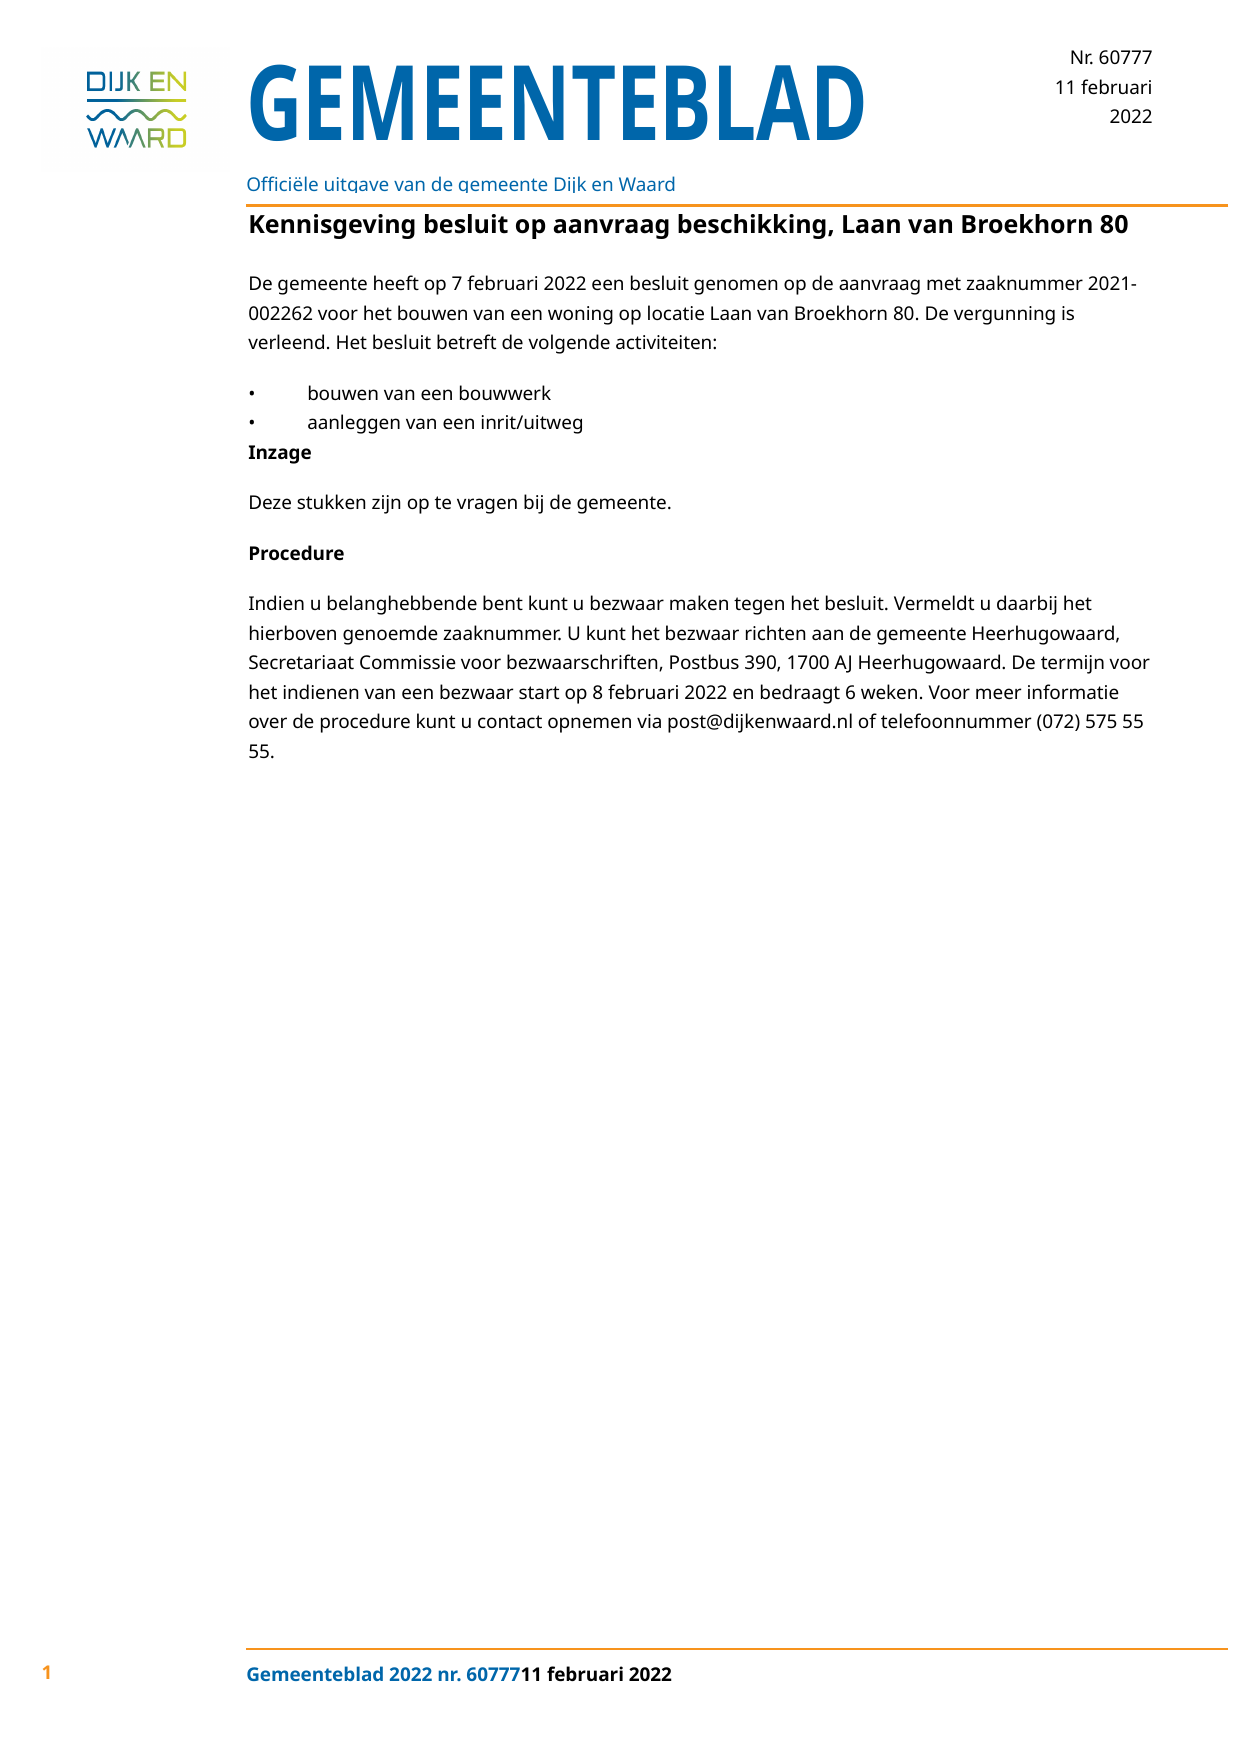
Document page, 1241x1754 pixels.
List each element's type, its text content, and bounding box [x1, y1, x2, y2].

text Kennisgeving besluit op aanvraag beschikking, Laan van Broekhorn 80 [248, 207, 1152, 241]
text Procedure [248, 540, 1152, 566]
text Inzage [248, 439, 1152, 465]
text Indien u belanghebbende bent kunt u bezwaar maken tegen het besluit. Vermeldt u daarbij het hierboven genoemde zaaknummer. U kunt het bezwaar richten aan de gemeente Heerhugowaard, Secretariaat Commissie voor bezwaarschriften, Postbus 390, 1700 AJ Heerhugowaard. De termijn voor het indienen van een bezwaar start op 8 februari 2022 en bedraagt 6 weken. Voor meer informatie over de procedure kunt u contact opnemen via post@dijkenwaard.nl of telefoonnummer (072) 575 55 55. [248, 590, 1152, 764]
picture [41, 47, 231, 172]
text De gemeente heeft op 7 februari 2022 een besluit genomen op de aanvraag met zaaknummer 2021-002262 voor het bouwen van een woning op locatie Laan van Broekhorn 80. De vergunning is verleend. Het besluit betreft de volgende activiteiten: [248, 270, 1152, 355]
text Deze stukken zijn op te vragen bij de gemeente. [248, 489, 1152, 515]
list aanleggen van een inrit/uitweg [248, 409, 1152, 435]
list bouwen van een bouwwerk [248, 380, 1152, 406]
